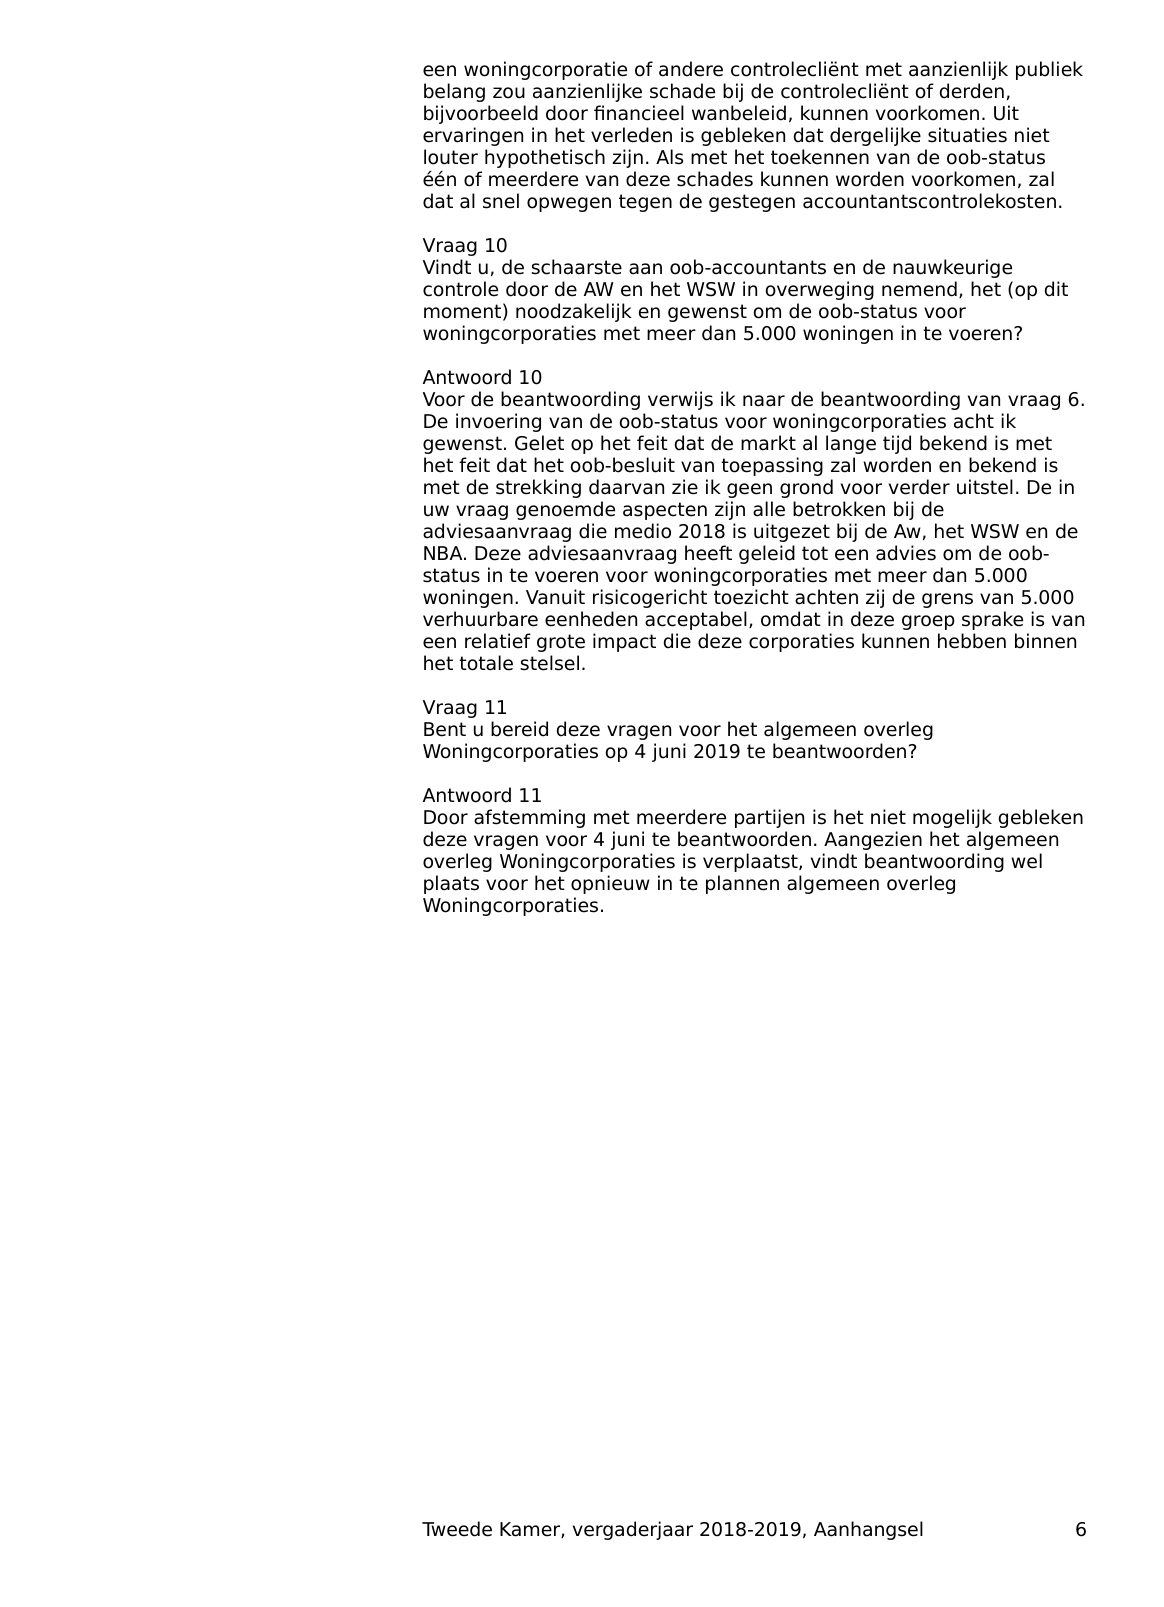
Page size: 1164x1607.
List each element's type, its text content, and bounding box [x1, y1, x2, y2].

text Vraag 11 [422, 697, 1087, 719]
text Vraag 10 [422, 235, 1087, 257]
text Vindt u, de schaarste aan oob-accountants en de nauwkeurige controle door de AW en het WSW in overweging nemend, het (op dit moment) noodzakelijk en gewenst om de oob-status voor woningcorporaties met meer dan 5.000 woningen in te voeren? [422, 257, 1087, 345]
text Bent u bereid deze vragen voor het algemeen overleg Woningcorporaties op 4 juni 2019 te beantwoorden? [422, 719, 1087, 763]
text Door afstemming met meerdere partijen is het niet mogelijk gebleken deze vragen voor 4 juni te beantwoorden. Aangezien het algemeen overleg Woningcorporaties is verplaatst, vindt beantwoording wel plaats voor het opnieuw in te plannen algemeen overleg Woningcorporaties. [422, 807, 1087, 917]
text Antwoord 11 [422, 785, 1087, 807]
text een woningcorporatie of andere controlecliënt met aanzienlijk publiek belang zou aanzienlijke schade bij de controlecliënt of derden, bijvoorbeeld door financieel wanbeleid, kunnen voorkomen. Uit ervaringen in het verleden is gebleken dat dergelijke situaties niet louter hypothetisch zijn. Als met het toekennen van de oob-status één of meerdere van deze schades kunnen worden voorkomen, zal dat al snel opwegen tegen de gestegen accountantscontrolekosten. [422, 59, 1087, 213]
text Antwoord 10 [422, 367, 1087, 389]
text Voor de beantwoording verwijs ik naar de beantwoording van vraag 6. De invoering van de oob-status voor woningcorporaties acht ik gewenst. Gelet op het feit dat de markt al lange tijd bekend is met het feit dat het oob-besluit van toepassing zal worden en bekend is met de strekking daarvan zie ik geen grond voor verder uitstel. De in uw vraag genoemde aspecten zijn alle betrokken bij de adviesaanvraag die medio 2018 is uitgezet bij de Aw, het WSW en de NBA. Deze adviesaanvraag heeft geleid tot een advies om de oob-status in te voeren voor woningcorporaties met meer dan 5.000 woningen. Vanuit risicogericht toezicht achten zij de grens van 5.000 verhuurbare eenheden acceptabel, omdat in deze groep sprake is van een relatief grote impact die deze corporaties kunnen hebben binnen het totale stelsel. [422, 389, 1087, 675]
